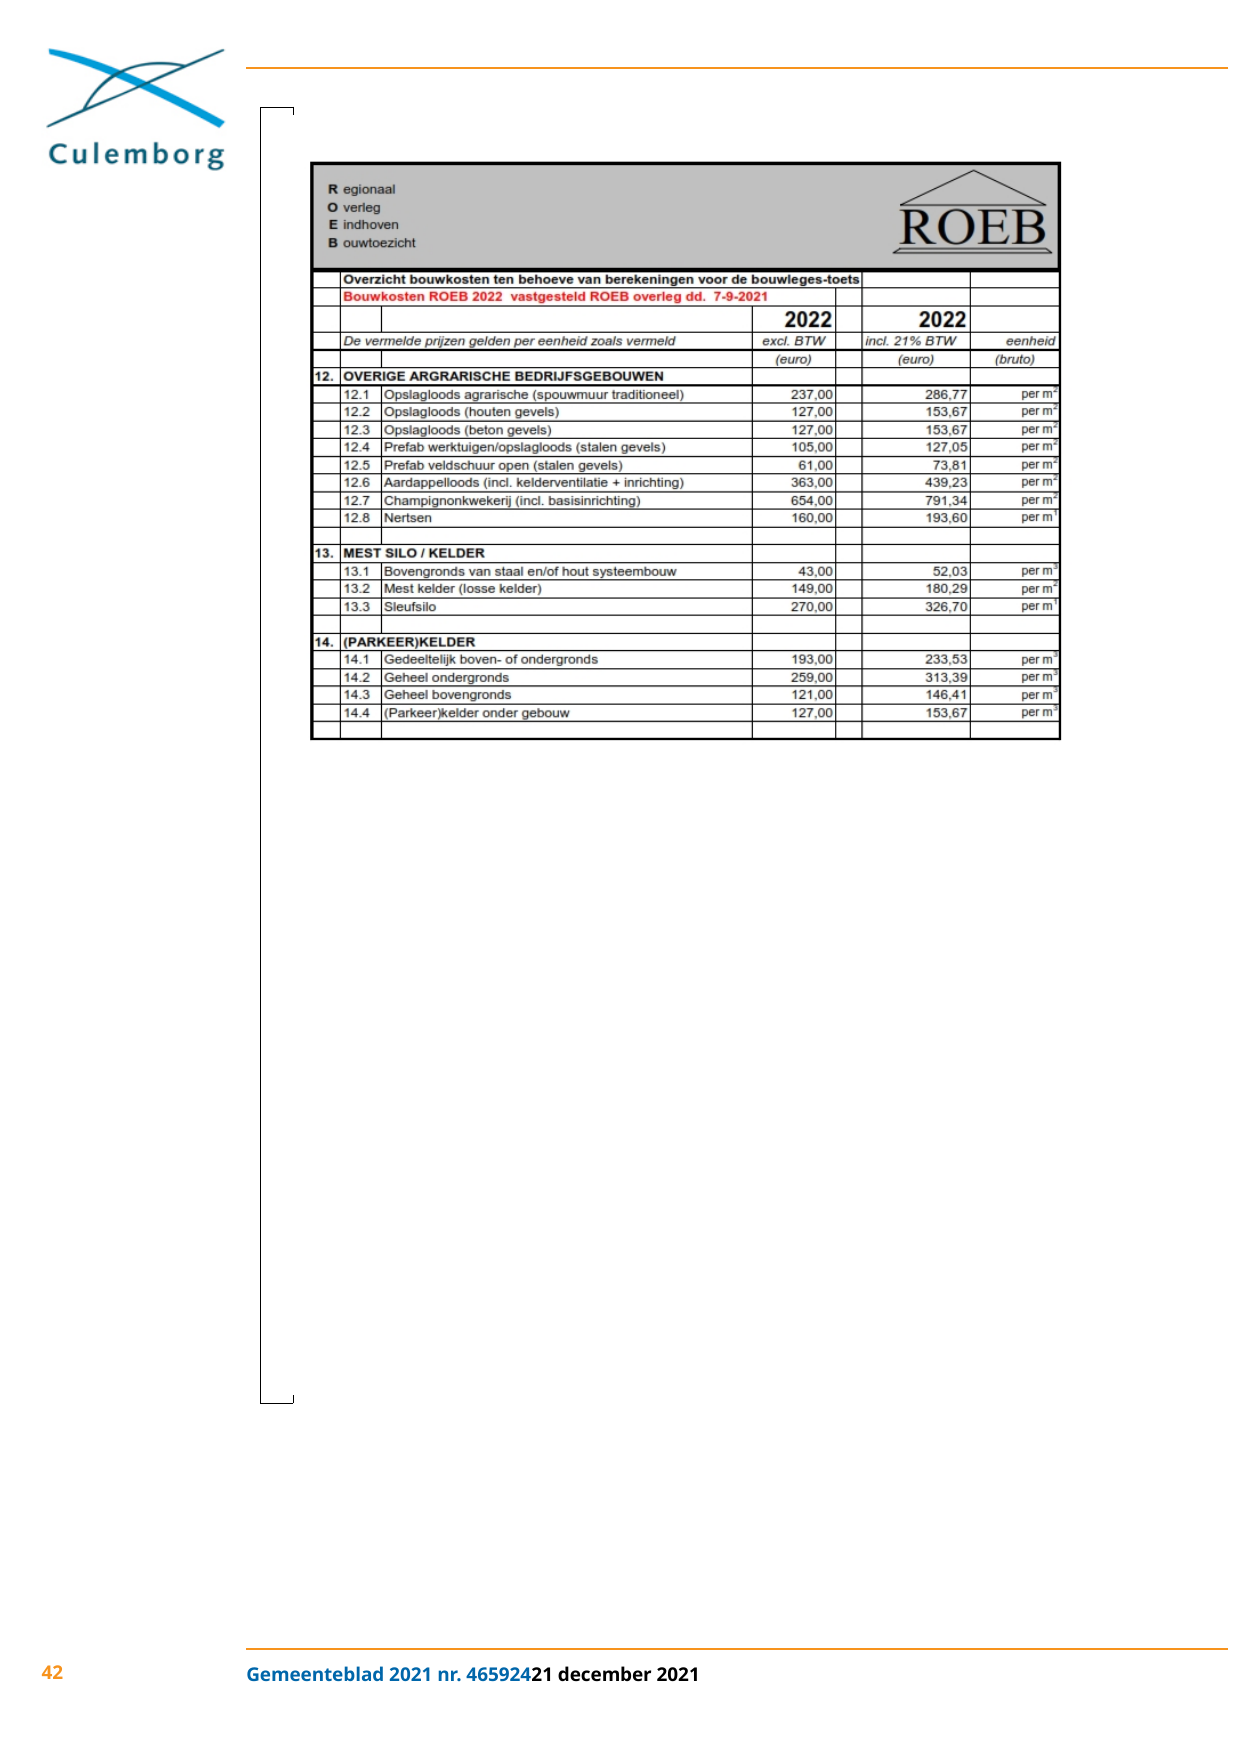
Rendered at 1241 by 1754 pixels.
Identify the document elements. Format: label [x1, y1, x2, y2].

picture [268, 115, 1173, 1395]
picture [41, 47, 231, 172]
